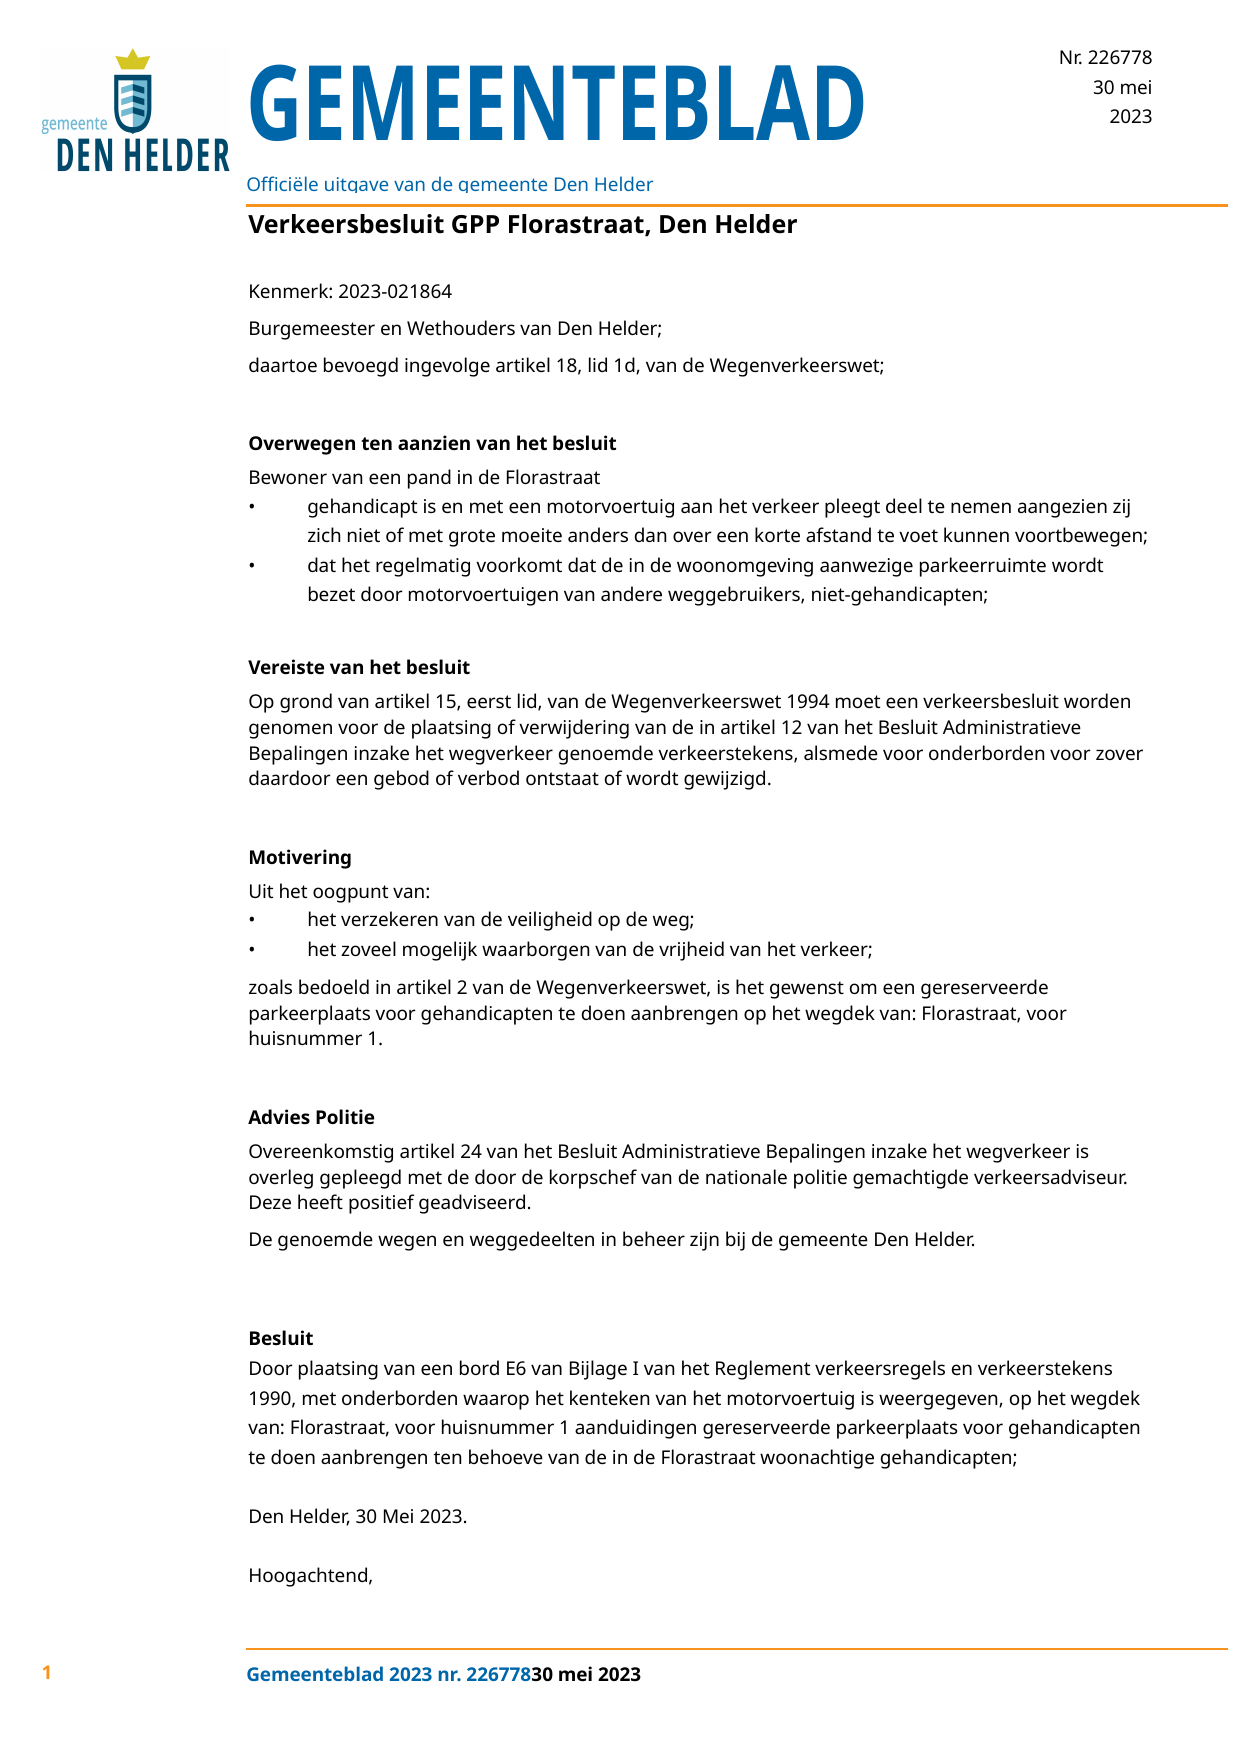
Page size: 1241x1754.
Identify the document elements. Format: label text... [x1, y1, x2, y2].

text Burgemeester en Wethouders van Den Helder; [248, 315, 1152, 341]
picture [41, 47, 231, 172]
text De genoemde wegen en weggedeelten in beheer zijn bij de gemeente Den Helder. [248, 1226, 1152, 1252]
picture [130, 157, 135, 172]
list het verzekeren van de veiligheid op de weg; [248, 907, 1152, 932]
text Vereiste van het besluit [248, 654, 1152, 680]
text Verkeersbesluit GPP Florastraat, Den Helder [248, 207, 1152, 241]
list dat het regelmatig voorkomt dat de in de woonomgeving aanwezige parkeerruimte wordt bezet door motorvoertuigen van andere weggebruikers, niet-gehandicapten; [248, 552, 1152, 607]
text Kenmerk: 2023-021864 [248, 279, 1152, 304]
text daartoe bevoegd ingevolge artikel 18, lid 1d, van de Wegenverkeerswet; [248, 352, 1152, 378]
text Uit het oogpunt van: [248, 878, 1152, 904]
text Overeenkomstig artikel 24 van het Besluit Administratieve Bepalingen inzake het wegverkeer is overleg gepleegd met de door de korpschef van de nationale politie gemachtigde verkeersadviseur. Deze heeft positief geadviseerd. [248, 1138, 1152, 1215]
list gehandicapt is en met een motorvoertuig aan het verkeer pleegt deel te nemen aangezien zij zich niet of met grote moeite anders dan over een korte afstand te voet kunnen voortbewegen; [248, 493, 1152, 548]
text Op grond van artikel 15, eerst lid, van de Wegenverkeerswet 1994 moet een verkeersbesluit worden genomen voor de plaatsing of verwijdering van de in artikel 12 van het Besluit Administratieve Bepalingen inzake het wegverkeer genoemde verkeerstekens, alsmede voor onderborden voor zover daardoor een gebod of verbod ontstaat of wordt gewijzigd. [248, 688, 1152, 791]
text Den Helder, 30 Mei 2023. [248, 1503, 1152, 1529]
text Hoogachtend, [248, 1562, 1152, 1588]
picture [182, 144, 187, 165]
picture [63, 144, 68, 165]
list het zoveel mogelijk waarborgen van de vrijheid van het verkeer; [248, 936, 1152, 962]
picture [220, 160, 224, 172]
picture [100, 154, 106, 172]
text zoals bedoeld in artikel 2 van de Wegenverkeerswet, is het gewenst om een gereserveerde parkeerplaats voor gehandicapten te doen aanbrengen op het wegdek van: Florastraat, voor huisnummer 1. [248, 974, 1152, 1051]
text Door plaatsing van een bord E6 van Bijlage I van het Reglement verkeersregels en verkeerstekens 1990, met onderborden waarop het kenteken van het motorvoertuig is weergegeven, op het wegdek van: Florastraat, voor huisnummer 1 aanduidingen gereserveerde parkeerplaats voor gehandicapten te doen aanbrengen ten behoeve van de in de Florastraat woonachtige gehandicapten; [248, 1355, 1152, 1470]
text Advies Politie [248, 1104, 1152, 1130]
text Overwegen ten aanzien van het besluit [248, 431, 1152, 456]
text Bewoner van een pand in de Florastraat [248, 464, 1152, 490]
text Besluit [248, 1326, 1152, 1351]
text Motivering [248, 844, 1152, 870]
